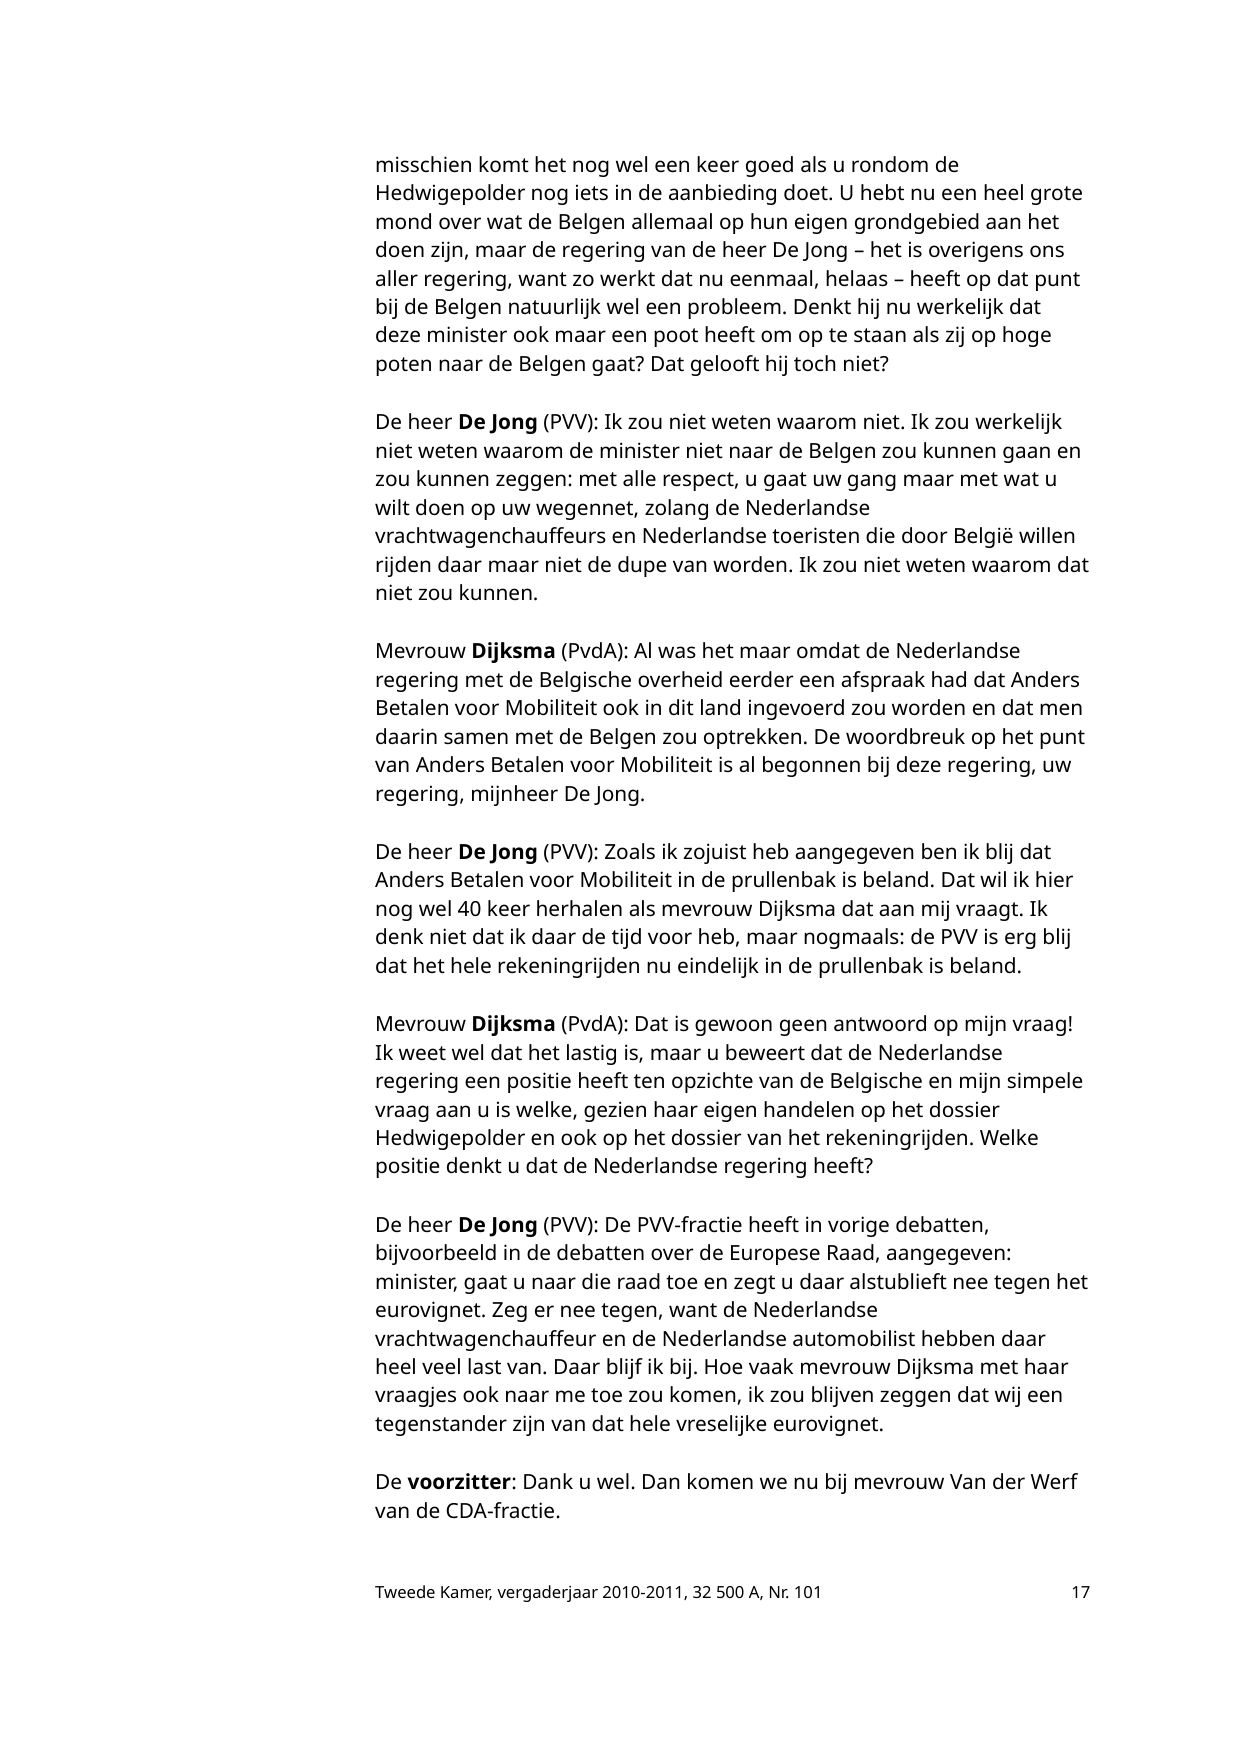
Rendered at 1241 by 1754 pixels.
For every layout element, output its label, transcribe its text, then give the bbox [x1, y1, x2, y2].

text misschien komt het nog wel een keer goed als u rondom de Hedwigepolder nog iets in de aanbieding doet. U hebt nu een heel grote mond over wat de Belgen allemaal op hun eigen grondgebied aan het doen zijn, maar de regering van de heer De Jong – het is overigens ons aller regering, want zo werkt dat nu eenmaal, helaas – heeft op dat punt bij de Belgen natuurlijk wel een probleem. Denkt hij nu werkelijk dat deze minister ook maar een poot heeft om op te staan als zij op hoge poten naar de Belgen gaat? Dat gelooft hij toch niet? [375, 150, 1090, 377]
text De voorzitter: Dank u wel. Dan komen we nu bij mevrouw Van der Werf van de CDA-fractie. [375, 1467, 1090, 1524]
text De heer De Jong (PVV): Zoals ik zojuist heb aangegeven ben ik blij dat Anders Betalen voor Mobiliteit in de prullenbak is beland. Dat wil ik hier nog wel 40 keer herhalen als mevrouw Dijksma dat aan mij vraagt. Ik denk niet dat ik daar de tijd voor heb, maar nogmaals: de PVV is erg blij dat het hele rekeningrijden nu eindelijk in de prullenbak is beland. [375, 837, 1090, 979]
text De heer De Jong (PVV): De PVV-fractie heeft in vorige debatten, bijvoorbeeld in de debatten over de Europese Raad, aangegeven: minister, gaat u naar die raad toe en zegt u daar alstublieft nee tegen het eurovignet. Zeg er nee tegen, want de Nederlandse vrachtwagenchauffeur en de Nederlandse automobilist hebben daar heel veel last van. Daar blijf ik bij. Hoe vaak mevrouw Dijksma met haar vraagjes ook naar me toe zou komen, ik zou blijven zeggen dat wij een tegenstander zijn van dat hele vreselijke eurovignet. [375, 1210, 1090, 1437]
text Mevrouw Dijksma (PvdA): Dat is gewoon geen antwoord op mijn vraag! Ik weet wel dat het lastig is, maar u beweert dat de Nederlandse regering een positie heeft ten opzichte van de Belgische en mijn simpele vraag aan u is welke, gezien haar eigen handelen op het dossier Hedwigepolder en ook op het dossier van het rekeningrijden. Welke positie denkt u dat de Nederlandse regering heeft? [375, 1009, 1090, 1180]
text Mevrouw Dijksma (PvdA): Al was het maar omdat de Nederlandse regering met de Belgische overheid eerder een afspraak had dat Anders Betalen voor Mobiliteit ook in dit land ingevoerd zou worden en dat men daarin samen met de Belgen zou optrekken. De woordbreuk op het punt van Anders Betalen voor Mobiliteit is al begonnen bij deze regering, uw regering, mijnheer De Jong. [375, 637, 1090, 807]
text De heer De Jong (PVV): Ik zou niet weten waarom niet. Ik zou werkelijk niet weten waarom de minister niet naar de Belgen zou kunnen gaan en zou kunnen zeggen: met alle respect, u gaat uw gang maar met wat u wilt doen op uw wegennet, zolang de Nederlandse vrachtwagenchauffeurs en Nederlandse toeristen die door België willen rijden daar maar niet de dupe van worden. Ik zou niet weten waarom dat niet zou kunnen. [375, 407, 1090, 607]
